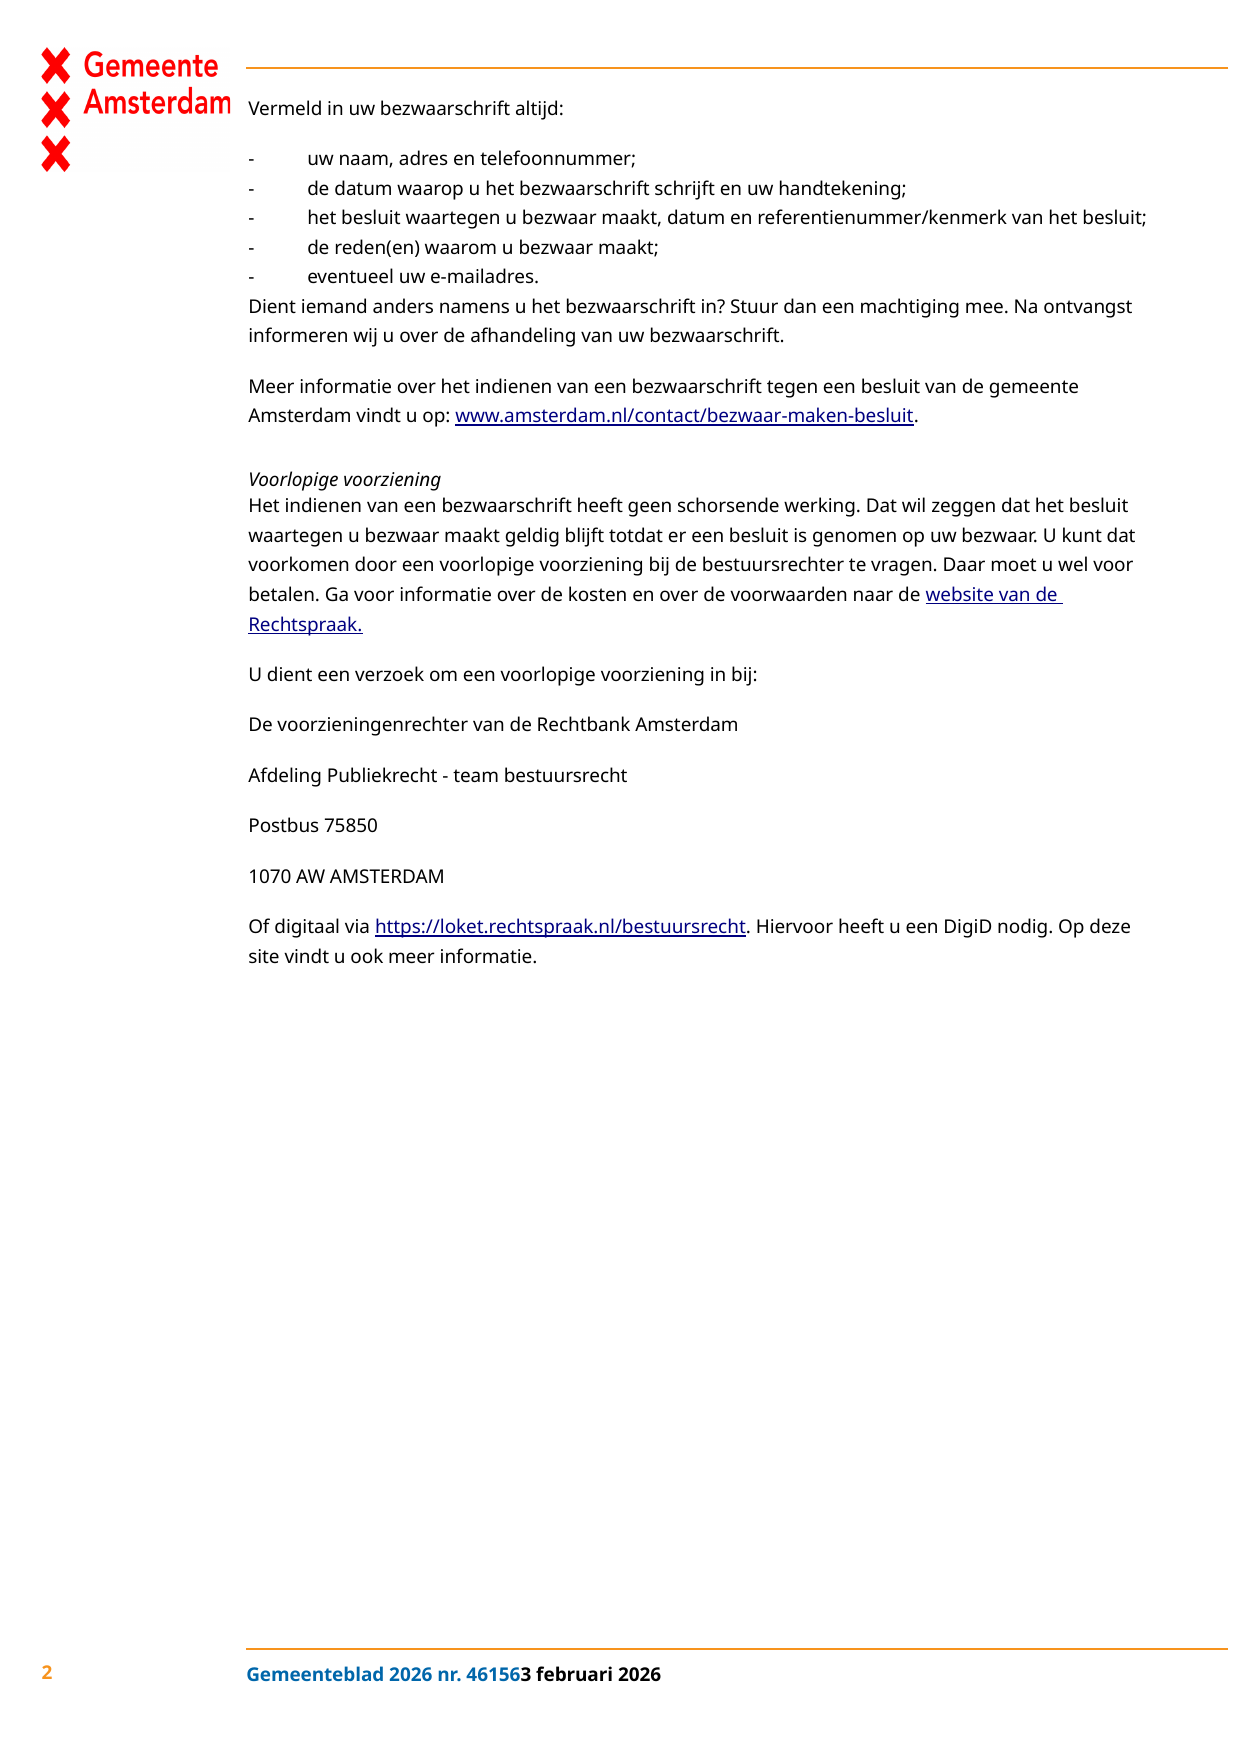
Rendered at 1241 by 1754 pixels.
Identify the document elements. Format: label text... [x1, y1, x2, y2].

text Dient iemand anders namens u het bezwaarschrift in? Stuur dan een machtiging mee. Na ontvangst informeren wij u over de afhandeling van uw bezwaarschrift. [248, 293, 1152, 348]
text Afdeling Publiekrecht - team bestuursrecht [248, 762, 1152, 788]
text U dient een verzoek om een voorlopige voorziening in bij: [248, 661, 1152, 687]
text Postbus 75850 [248, 812, 1152, 838]
list eventueel uw e-mailadres. [248, 263, 1152, 289]
text De voorzieningenrechter van de Rechtbank Amsterdam [248, 712, 1152, 737]
list uw naam, adres en telefoonnummer; [248, 145, 1152, 171]
text Meer informatie over het indienen van een bezwaarschrift tegen een besluit van de gemeente Amsterdam vindt u op: www.amsterdam.nl/contact/bezwaar-maken-besluit. [248, 373, 1152, 428]
text 1070 AW AMSTERDAM [248, 863, 1152, 888]
list het besluit waartegen u bezwaar maakt, datum en referentienummer/kenmerk van het besluit; [248, 204, 1152, 230]
text Of digitaal via https://loket.rechtspraak.nl/bestuursrecht. Hiervoor heeft u een DigiD nodig. Op deze site vindt u ook meer informatie. [248, 913, 1152, 968]
text Het indienen van een bezwaarschrift heeft geen schorsende werking. Dat wil zeggen dat het besluit waartegen u bezwaar maakt geldig blijft totdat er een besluit is genomen op uw bezwaar. U kunt dat voorkomen door een voorlopige voorziening bij de bestuursrechter te vragen. Daar moet u wel voor betalen. Ga voor informatie over de kosten en over de voorwaarden naar de website van de Rechtspraak. [248, 492, 1152, 636]
list de reden(en) waarom u bezwaar maakt; [248, 234, 1152, 260]
text Vermeld in uw bezwaarschrift altijd: [248, 95, 1152, 121]
picture [41, 47, 231, 172]
text Voorlopige voorziening [248, 467, 1152, 492]
list de datum waarop u het bezwaarschrift schrijft en uw handtekening; [248, 175, 1152, 201]
